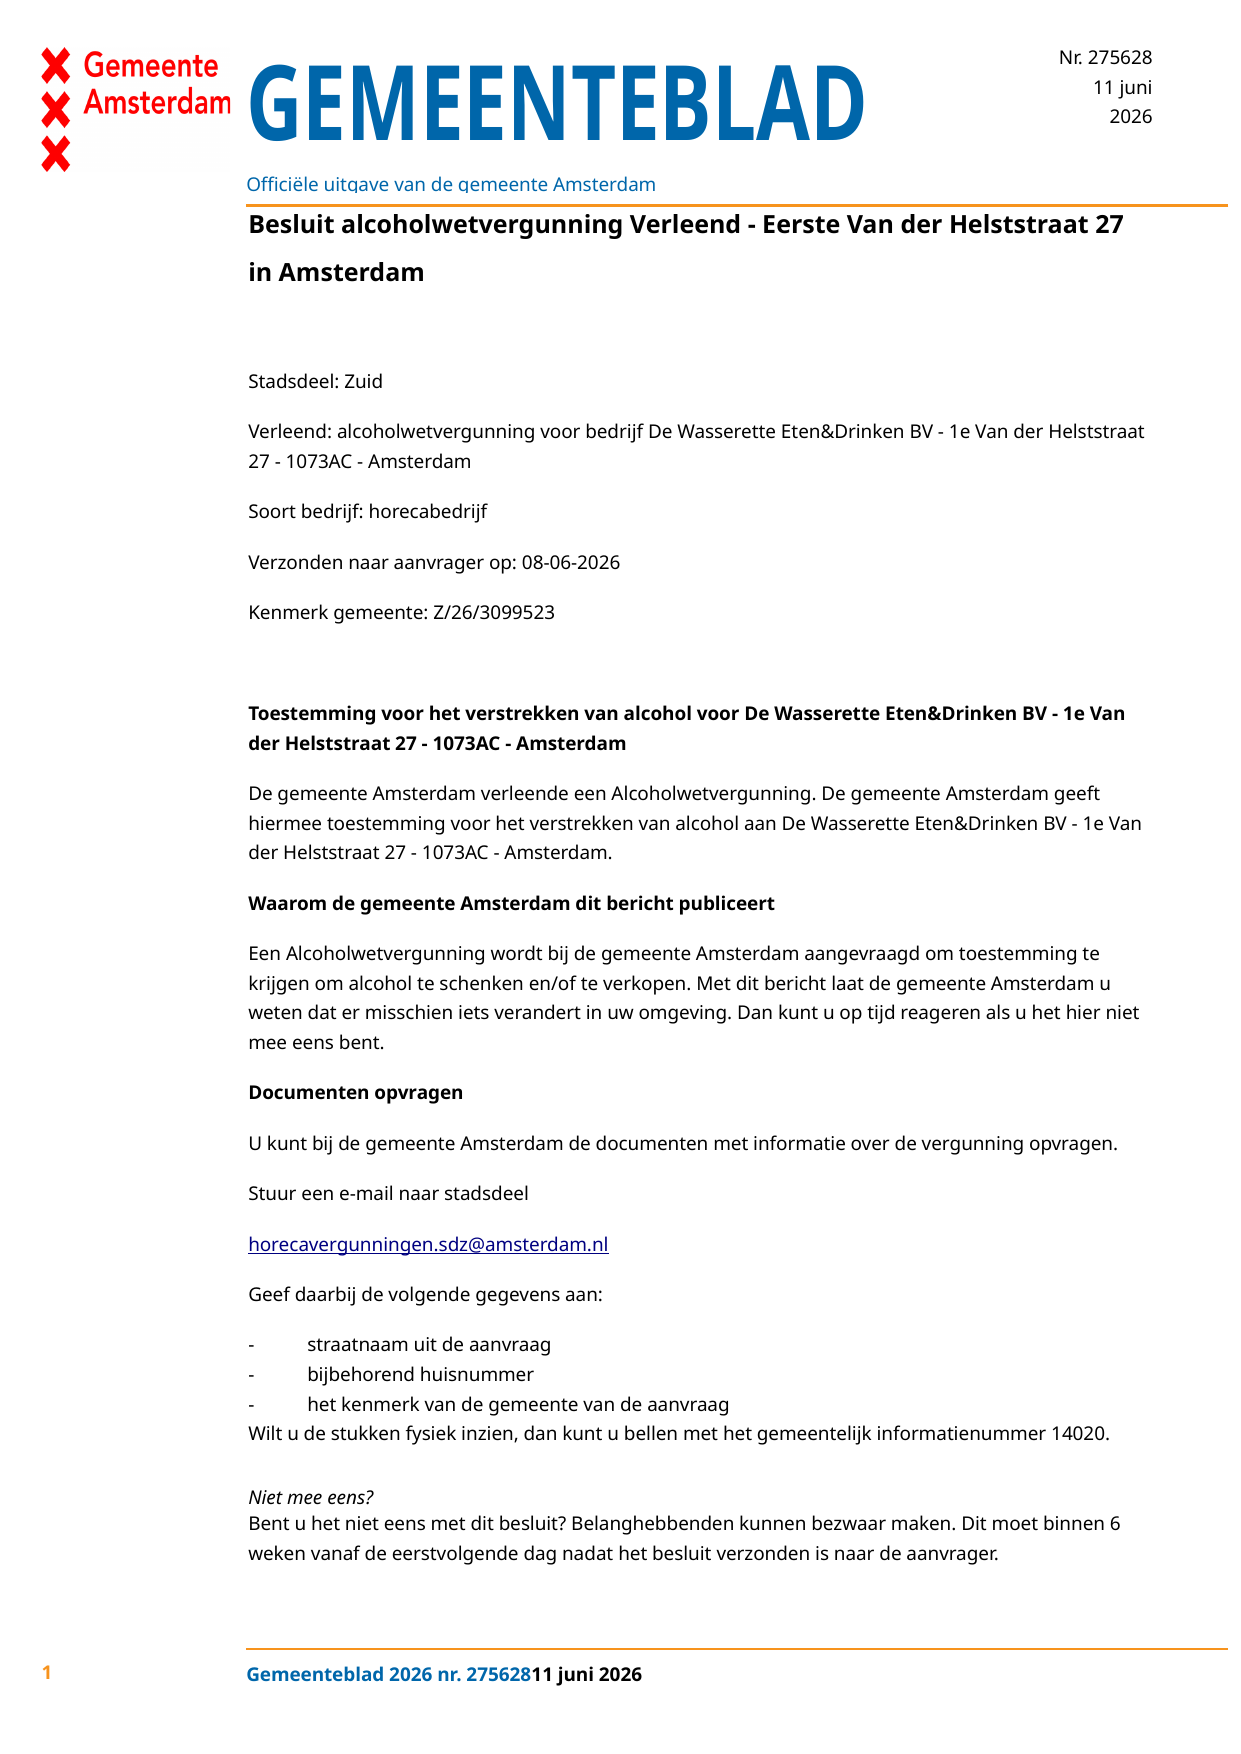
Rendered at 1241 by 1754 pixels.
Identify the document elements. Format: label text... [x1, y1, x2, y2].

picture [41, 47, 231, 172]
text Soort bedrijf: horecabedrijf [248, 499, 1152, 524]
text Verleend: alcoholwetvergunning voor bedrijf De Wasserette Eten&Drinken BV - 1e Van der Helststraat 27 - 1073AC - Amsterdam [248, 419, 1152, 474]
text Stuur een e-mail naar stadsdeel [248, 1180, 1152, 1206]
text Toestemming voor het verstrekken van alcohol voor De Wasserette Eten&Drinken BV - 1e Van der Helststraat 27 - 1073AC - Amsterdam [248, 700, 1152, 756]
list het kenmerk van de gemeente van de aanvraag [248, 1391, 1152, 1417]
list bijbehorend huisnummer [248, 1361, 1152, 1387]
text Bent u het niet eens met dit besluit? Belanghebbenden kunnen bezwaar maken. Dit moet binnen 6 weken vanaf de eerstvolgende dag nadat het besluit verzonden is naar de aanvrager. [248, 1510, 1152, 1565]
text Niet mee eens? [248, 1484, 1152, 1510]
text U kunt bij de gemeente Amsterdam de documenten met informatie over de vergunning opvragen. [248, 1130, 1152, 1156]
text Besluit alcoholwetvergunning Verleend - Eerste Van der Helststraat 27 in Amsterdam [248, 207, 1152, 288]
text Kenmerk gemeente: Z/26/3099523 [248, 599, 1152, 625]
text Verzonden naar aanvrager op: 08-06-2026 [248, 549, 1152, 575]
text De gemeente Amsterdam verleende een Alcoholwetvergunning. De gemeente Amsterdam geeft hiermee toestemming voor het verstrekken van alcohol aan De Wasserette Eten&Drinken BV - 1e Van der Helststraat 27 - 1073AC - Amsterdam. [248, 780, 1152, 865]
list straatnaam uit de aanvraag [248, 1332, 1152, 1357]
text Stadsdeel: Zuid [248, 368, 1152, 394]
text Wilt u de stukken fysiek inzien, dan kunt u bellen met het gemeentelijk informatienummer 14020. [248, 1420, 1152, 1446]
text Geef daarbij de volgende gegevens aan: [248, 1281, 1152, 1307]
text horecavergunningen.sdz@amsterdam.nl [248, 1231, 1152, 1257]
text Een Alcoholwetvergunning wordt bij de gemeente Amsterdam aangevraagd om toestemming te krijgen om alcohol te schenken en/of te verkopen. Met dit bericht laat de gemeente Amsterdam u weten dat er misschien iets verandert in uw omgeving. Dan kunt u op tijd reageren als u het hier niet mee eens bent. [248, 940, 1152, 1055]
text Waarom de gemeente Amsterdam dit bericht publiceert [248, 890, 1152, 916]
text Documenten opvragen [248, 1079, 1152, 1105]
